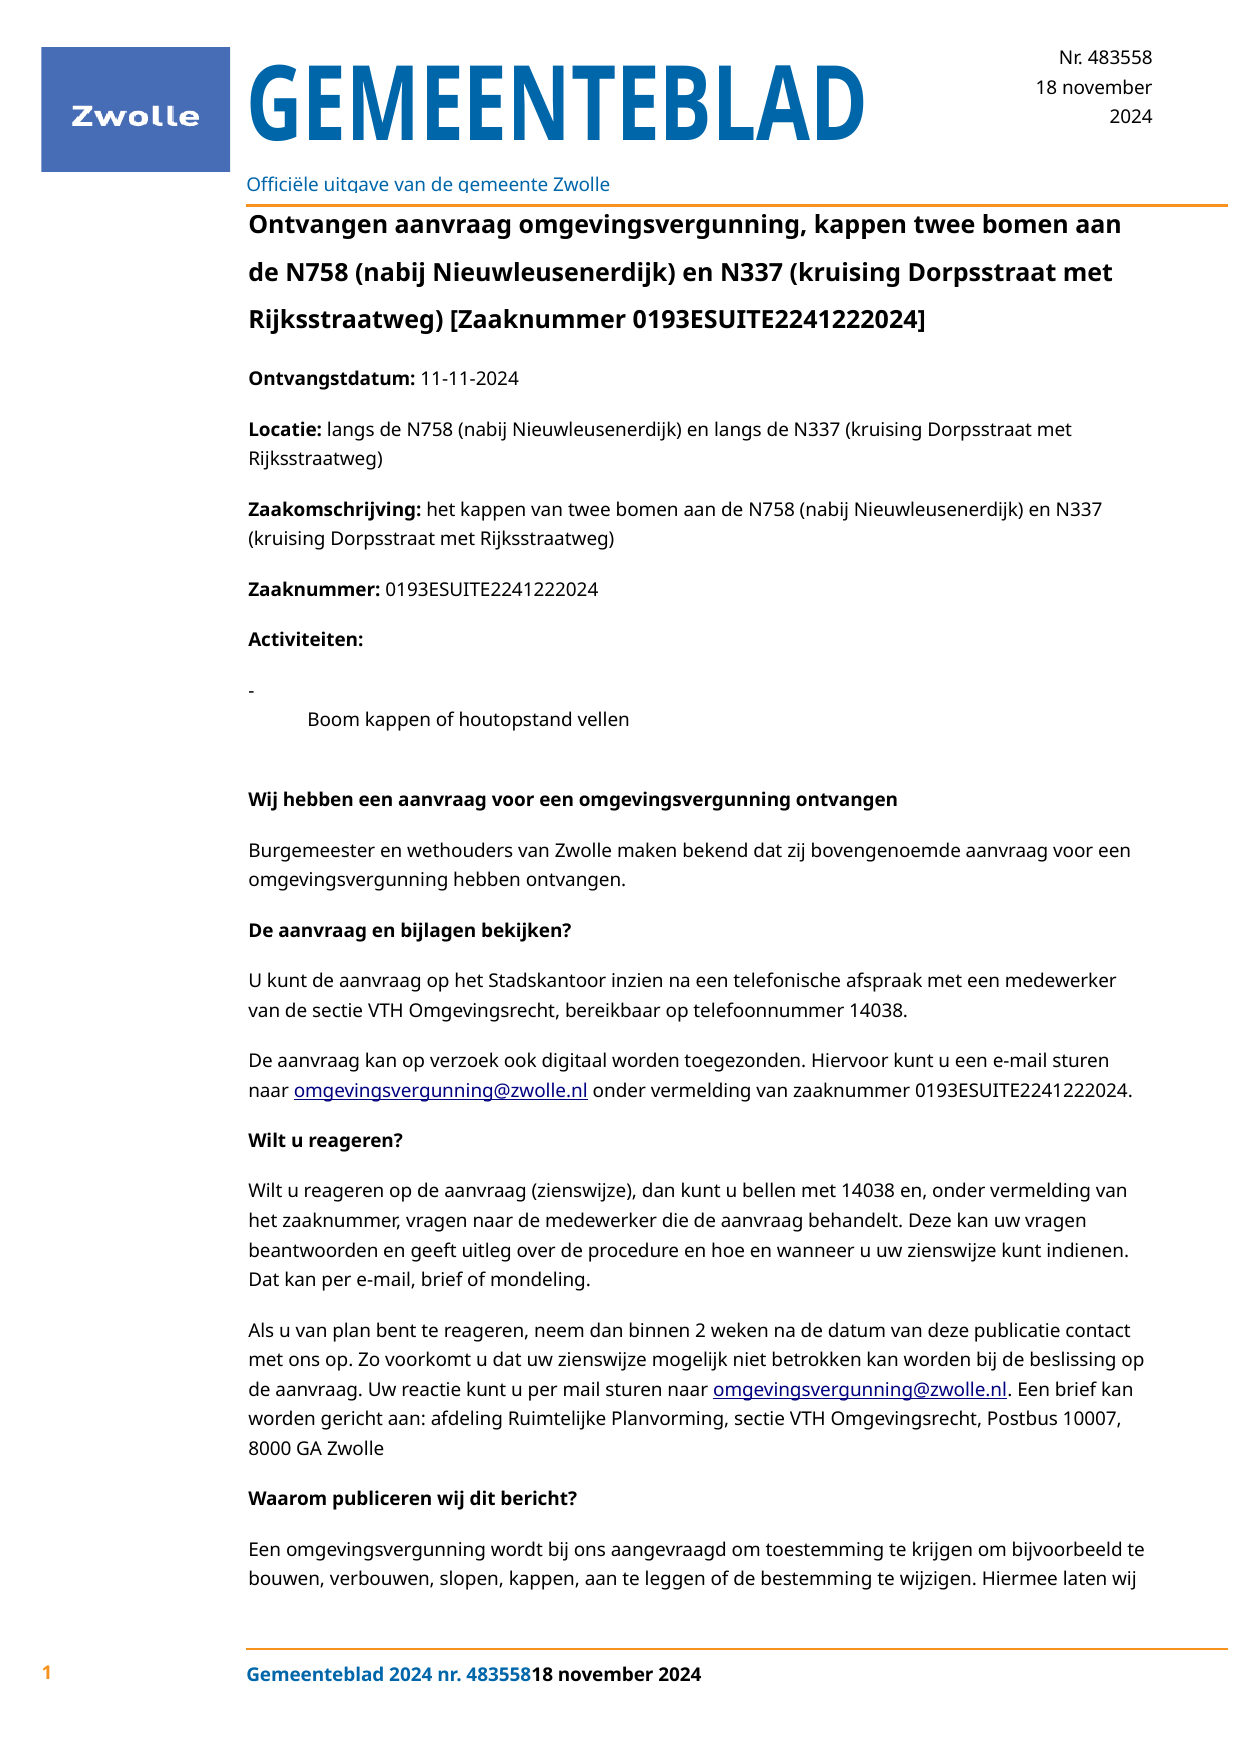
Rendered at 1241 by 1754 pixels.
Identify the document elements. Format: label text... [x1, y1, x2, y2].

text Ontvangen aanvraag omgevingsvergunning, kappen twee bomen aan de N758 (nabij Nieuwleusenerdijk) en N337 (kruising Dorpsstraat met Rijksstraatweg) [Zaaknummer 0193ESUITE2241222024] [248, 207, 1152, 336]
text Als u van plan bent te reageren, neem dan binnen 2 weken na de datum van deze publicatie contact met ons op. Zo voorkomt u dat uw zienswijze mogelijk niet betrokken kan worden bij de beslissing op de aanvraag. Uw reactie kunt u per mail sturen naar omgevingsvergunning@zwolle.nl. Een brief kan worden gericht aan: afdeling Ruimtelijke Planvorming, sectie VTH Omgevingsrecht, Postbus 10007, 8000 GA Zwolle [248, 1317, 1152, 1461]
text Burgemeester en wethouders van Zwolle maken bekend dat zij bovengenoemde aanvraag voor een omgevingsvergunning hebben ontvangen. [248, 837, 1152, 892]
text Waarom publiceren wij dit bericht? [248, 1486, 1152, 1511]
text Een omgevingsvergunning wordt bij ons aangevraagd om toestemming te krijgen om bijvoorbeeld te bouwen, verbouwen, slopen, kappen, aan te leggen of de bestemming te wijzigen. Hiermee laten wij [248, 1536, 1152, 1591]
text U kunt de aanvraag op het Stadskantoor inzien na een telefonische afspraak met een medewerker van de sectie VTH Omgevingsrecht, bereikbaar op telefoonnummer 14038. [248, 967, 1152, 1022]
text Wilt u reageren? [248, 1127, 1152, 1153]
list Boom kappen of houtopstand vellen [248, 706, 1152, 732]
text De aanvraag en bijlagen bekijken? [248, 917, 1152, 942]
text Wilt u reageren op de aanvraag (zienswijze), dan kunt u bellen met 14038 en, onder vermelding van het zaaknummer, vragen naar de medewerker die de aanvraag behandelt. Deze kan uw vragen beantwoorden en geeft uitleg over de procedure en hoe en wanneer u uw zienswijze kunt indienen. Dat kan per e-mail, brief of mondeling. [248, 1178, 1152, 1292]
text Zaakomschrijving: het kappen van twee bomen aan de N758 (nabij Nieuwleusenerdijk) en N337 (kruising Dorpsstraat met Rijksstraatweg) [248, 496, 1152, 551]
text Activiteiten: [248, 626, 1152, 652]
text De aanvraag kan op verzoek ook digitaal worden toegezonden. Hiervoor kunt u een e-mail sturen naar omgevingsvergunning@zwolle.nl onder vermelding van zaaknummer 0193ESUITE2241222024. [248, 1047, 1152, 1102]
text Ontvangstdatum: 11-11-2024 [248, 366, 1152, 391]
text Locatie: langs de N758 (nabij Nieuwleusenerdijk) en langs de N337 (kruising Dorpsstraat met Rijksstraatweg) [248, 416, 1152, 471]
text Wij hebben een aanvraag voor een omgevingsvergunning ontvangen [248, 786, 1152, 812]
text Zaaknummer: 0193ESUITE2241222024 [248, 576, 1152, 602]
picture [41, 47, 231, 172]
